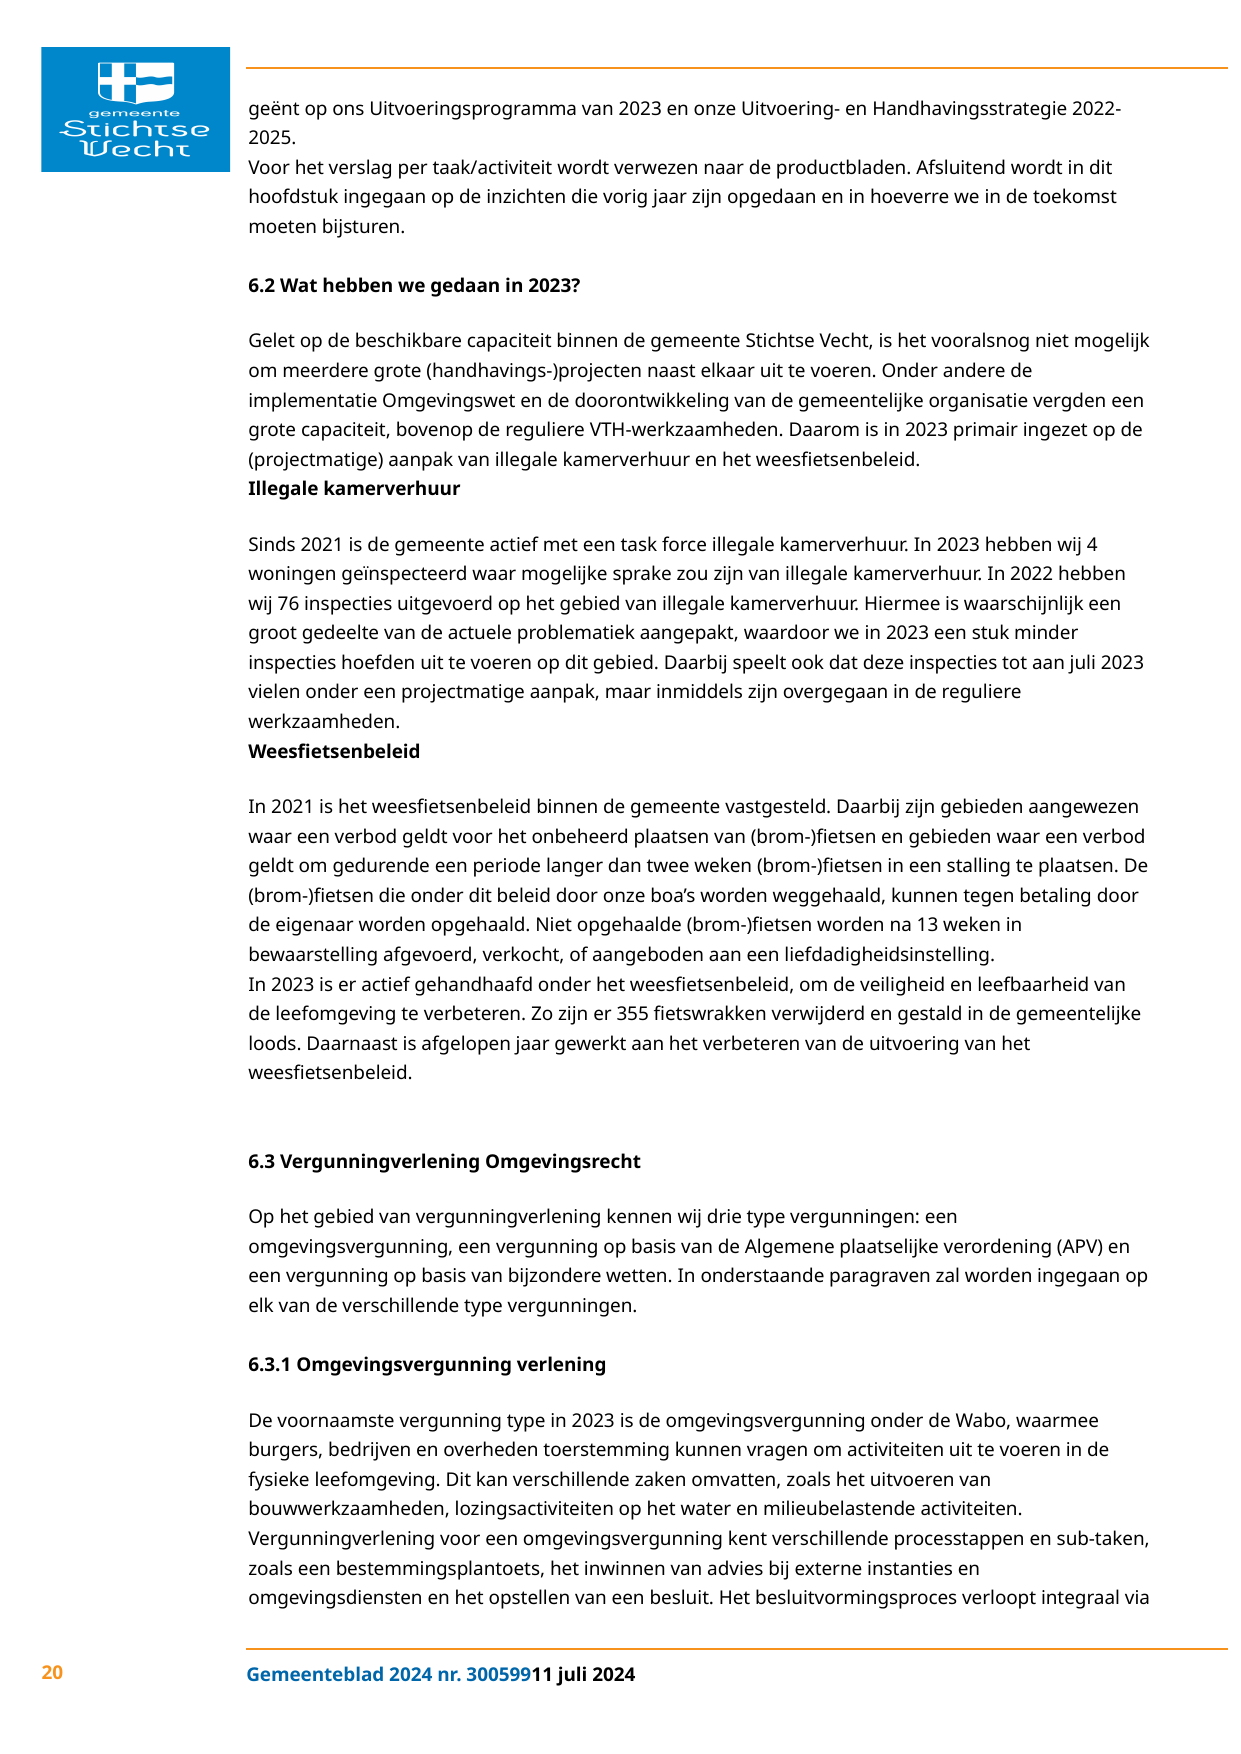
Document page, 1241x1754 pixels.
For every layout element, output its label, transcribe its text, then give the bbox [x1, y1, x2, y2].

text Weesfietsenbeleid [248, 738, 1152, 764]
text 6.2 Wat hebben we gedaan in 2023? [248, 272, 1152, 298]
text Vergunningverlening voor een omgevingsvergunning kent verschillende processtappen en sub-taken, zoals een bestemmingsplantoets, het inwinnen van advies bij externe instanties en omgevingsdiensten en het opstellen van een besluit. Het besluitvormingsproces verloopt integraal via [248, 1525, 1152, 1610]
text In 2023 is er actief gehandhaafd onder het weesfietsenbeleid, om de veiligheid en leefbaarheid van de leefomgeving te verbeteren. Zo zijn er 355 fietswrakken verwijderd en gestald in de gemeentelijke loods. Daarnaast is afgelopen jaar gewerkt aan het verbeteren van de uitvoering van het weesfietsenbeleid. [248, 971, 1152, 1085]
text Illegale kamerverhuur [248, 476, 1152, 501]
text Voor het verslag per taak/activiteit wordt verwezen naar de productbladen. Afsluitend wordt in dit hoofdstuk ingegaan op de inzichten die vorig jaar zijn opgedaan en in hoeverre we in de toekomst moeten bijsturen. [248, 154, 1152, 239]
text In 2021 is het weesfietsenbeleid binnen de gemeente vastgesteld. Daarbij zijn gebieden aangewezen waar een verbod geldt voor het onbeheerd plaatsen van (brom-)fietsen en gebieden waar een verbod geldt om gedurende een periode langer dan twee weken (brom-)fietsen in een stalling te plaatsen. De (brom-)fietsen die onder dit beleid door onze boa’s worden weggehaald, kunnen tegen betaling door de eigenaar worden opgehaald. Niet opgehaalde (brom-)fietsen worden na 13 weken in bewaarstelling afgevoerd, verkocht, of aangeboden aan een liefdadigheidsinstelling. [248, 793, 1152, 967]
text geënt op ons Uitvoeringsprogramma van 2023 en onze Uitvoering- en Handhavingsstrategie 2022-2025. [248, 95, 1152, 150]
text Gelet op de beschikbare capaciteit binnen de gemeente Stichtse Vecht, is het vooralsnog niet mogelijk om meerdere grote (handhavings-)projecten naast elkaar uit te voeren. Onder andere de implementatie Omgevingswet en de doorontwikkeling van de gemeentelijke organisatie vergden een grote capaciteit, bovenop de reguliere VTH-werkzaamheden. Daarom is in 2023 primair ingezet op de (projectmatige) aanpak van illegale kamerverhuur en het weesfietsenbeleid. [248, 328, 1152, 472]
text 6.3.1 Omgevingsvergunning verlening [248, 1351, 1152, 1377]
text Op het gebied van vergunningverlening kennen wij drie type vergunningen: een omgevingsvergunning, een vergunning op basis van de Algemene plaatselijke verordening (APV) en een vergunning op basis van bijzondere wetten. In onderstaande paragraven zal worden ingegaan op elk van de verschillende type vergunningen. [248, 1203, 1152, 1318]
picture [137, 63, 174, 103]
text De voornaamste vergunning type in 2023 is de omgevingsvergunning onder de Wabo, waarmee burgers, bedrijven en overheden toerstemming kunnen vragen om activiteiten uit te voeren in de fysieke leefomgeving. Dit kan verschillende zaken omvatten, zoals het uitvoeren van bouwwerkzaamheden, lozingsactiviteiten op het water en milieubelastende activiteiten. [248, 1407, 1152, 1521]
text Sinds 2021 is de gemeente actief met een task force illegale kamerverhuur. In 2023 hebben wij 4 woningen geïnspecteerd waar mogelijke sprake zou zijn van illegale kamerverhuur. In 2022 hebben wij 76 inspecties uitgevoerd op het gebied van illegale kamerverhuur. Hiermee is waarschijnlijk een groot gedeelte van de actuele problematiek aangepakt, waardoor we in 2023 een stuk minder inspecties hoefden uit te voeren op dit gebied. Daarbij speelt ook dat deze inspecties tot aan juli 2023 vielen onder een projectmatige aanpak, maar inmiddels zijn overgegaan in de reguliere werkzaamheden. [248, 531, 1152, 734]
text 6.3 Vergunningverlening Omgevingsrecht [248, 1148, 1152, 1174]
picture [99, 63, 135, 101]
